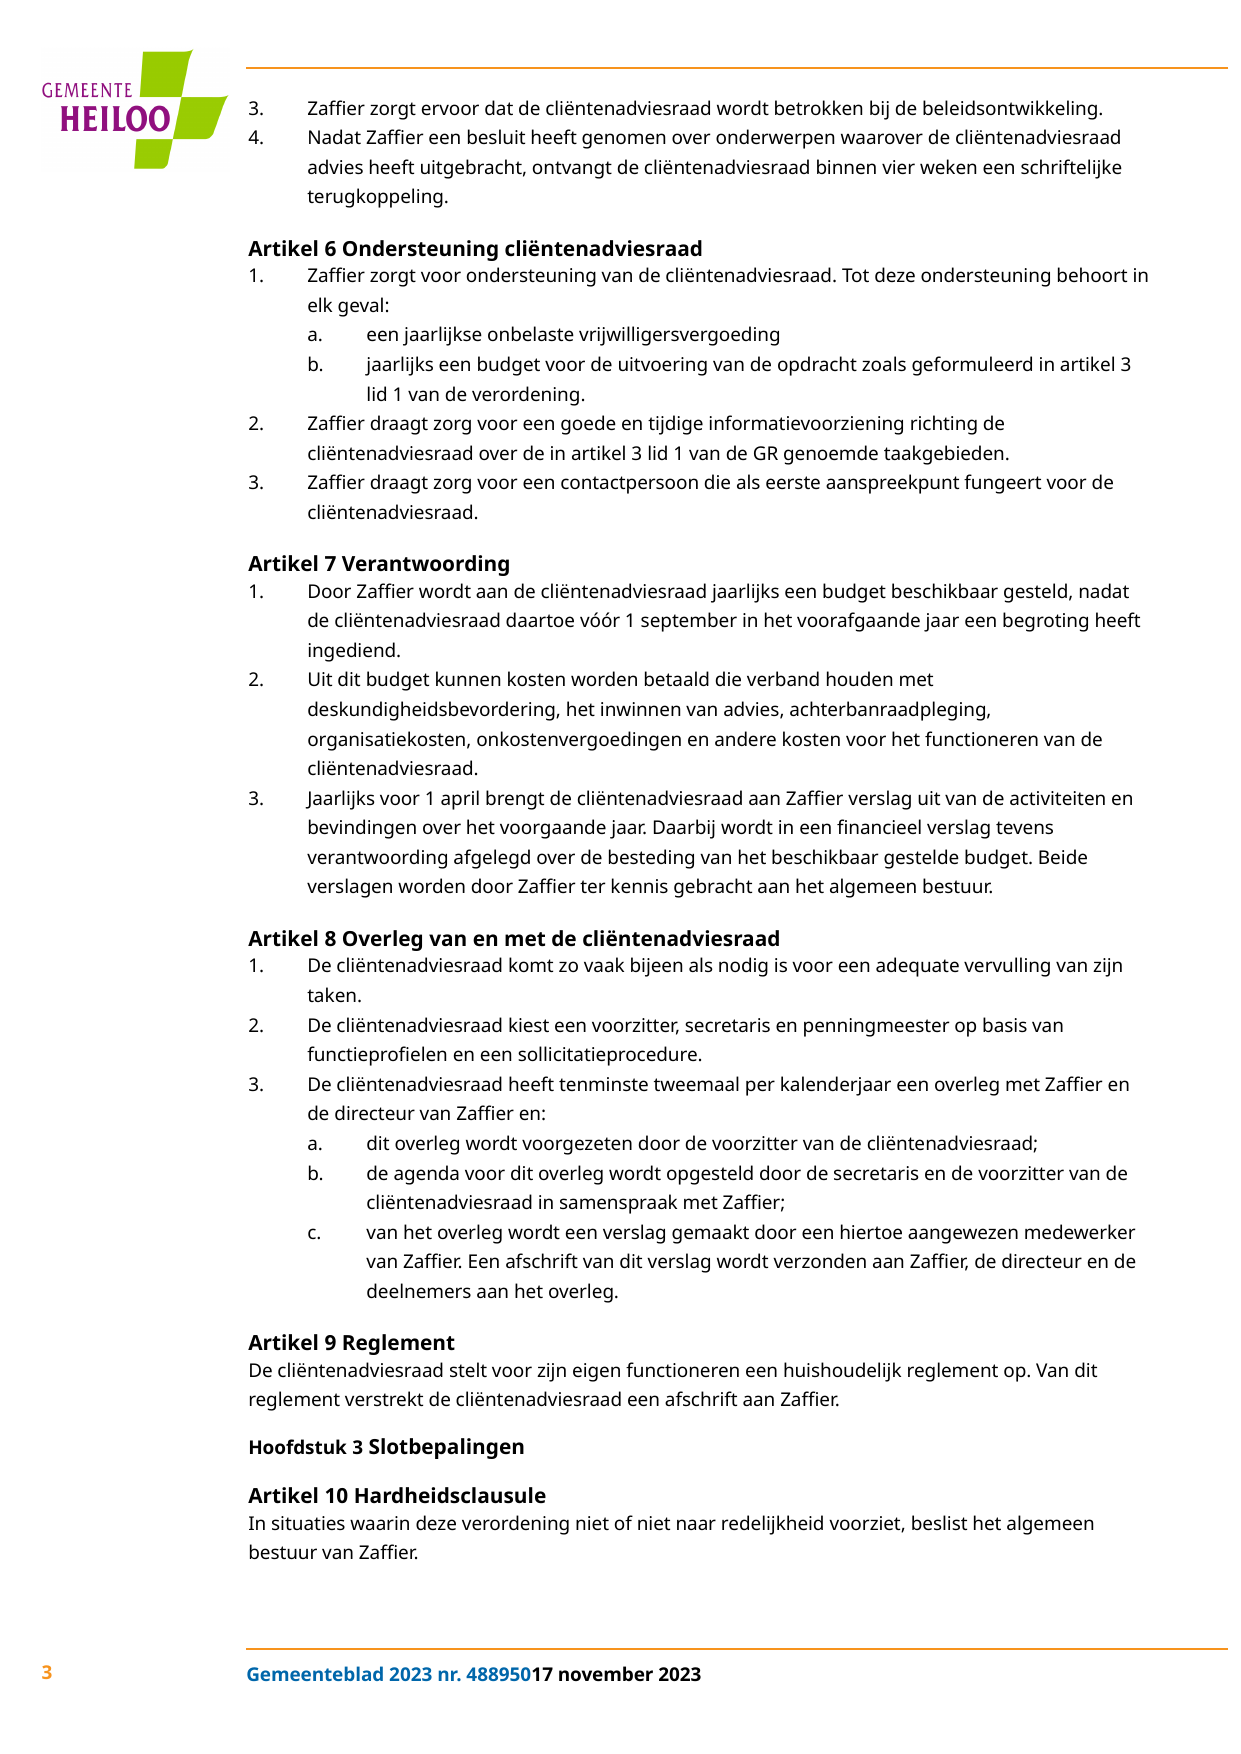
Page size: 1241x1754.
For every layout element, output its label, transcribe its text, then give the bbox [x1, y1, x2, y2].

list een jaarlijkse onbelaste vrijwilligersvergoeding [307, 322, 1152, 347]
list de agenda voor dit overleg wordt opgesteld door de secretaris en de voorzitter van de cliëntenadviesraad in samenspraak met Zaffier; [307, 1160, 1152, 1215]
list jaarlijks een budget voor de uitvoering van de opdracht zoals geformuleerd in artikel 3 lid 1 van de verordening. [307, 351, 1152, 406]
list Zaffier zorgt ervoor dat de cliëntenadviesraad wordt betrokken bij de beleidsontwikkeling. [248, 95, 1152, 121]
text Hoofdstuk 3 Slotbepalingen [248, 1432, 1152, 1461]
list Jaarlijks voor 1 april brengt de cliëntenadviesraad aan Zaffier verslag uit van de activiteiten en bevindingen over het voorgaande jaar. Daarbij wordt in een financieel verslag tevens verantwoording afgelegd over de besteding van het beschikbaar gestelde budget. Beide verslagen worden door Zaffier ter kennis gebracht aan het algemeen bestuur. [248, 785, 1152, 899]
list van het overleg wordt een verslag gemaakt door een hiertoe aangewezen medewerker van Zaffier. Een afschrift van dit verslag wordt verzonden aan Zaffier, de directeur en de deelnemers aan het overleg. [307, 1219, 1152, 1304]
text De cliëntenadviesraad stelt voor zijn eigen functioneren een huishoudelijk reglement op. Van dit reglement verstrekt de cliëntenadviesraad een afschrift aan Zaffier. [248, 1357, 1152, 1412]
text Artikel 7 Verantwoording [248, 549, 1152, 578]
text Artikel 6 Ondersteuning cliëntenadviesraad [248, 234, 1152, 262]
text In situaties waarin deze verordening niet of niet naar redelijkheid voorziet, beslist het algemeen bestuur van Zaffier. [248, 1510, 1152, 1565]
list De cliëntenadviesraad heeft tenminste tweemaal per kalenderjaar een overleg met Zaffier en de directeur van Zaffier en: [248, 1071, 1152, 1126]
text Artikel 10 Hardheidsclausule [248, 1481, 1152, 1510]
list Nadat Zaffier een besluit heeft genomen over onderwerpen waarover de cliëntenadviesraad advies heeft uitgebracht, ontvangt de cliëntenadviesraad binnen vier weken een schriftelijke terugkoppeling. [248, 124, 1152, 209]
list De cliëntenadviesraad komt zo vaak bijeen als nodig is voor een adequate vervulling van zijn taken. [248, 953, 1152, 1008]
list De cliëntenadviesraad kiest een voorzitter, secretaris en penningmeester op basis van functieprofielen en een sollicitatieprocedure. [248, 1012, 1152, 1067]
list dit overleg wordt voorgezeten door de voorzitter van de cliëntenadviesraad; [307, 1130, 1152, 1156]
list Zaffier draagt zorg voor een goede en tijdige informatievoorziening richting de cliëntenadviesraad over de in artikel 3 lid 1 van de GR genoemde taakgebieden. [248, 410, 1152, 466]
list Zaffier draagt zorg voor een contactpersoon die als eerste aanspreekpunt fungeert voor de cliëntenadviesraad. [248, 469, 1152, 525]
picture [41, 47, 231, 172]
text Artikel 9 Reglement [248, 1328, 1152, 1357]
list Uit dit budget kunnen kosten worden betaald die verband houden met deskundigheidsbevordering, het inwinnen van advies, achterbanraadpleging, organisatiekosten, onkostenvergoedingen en andere kosten voor het functioneren van de cliëntenadviesraad. [248, 667, 1152, 781]
list Zaffier zorgt voor ondersteuning van de cliëntenadviesraad. Tot deze ondersteuning behoort in elk geval: [248, 262, 1152, 318]
list Door Zaffier wordt aan de cliëntenadviesraad jaarlijks een budget beschikbaar gesteld, nadat de cliëntenadviesraad daartoe vóór 1 september in het voorafgaande jaar een begroting heeft ingediend. [248, 578, 1152, 663]
text Artikel 8 Overleg van en met de cliëntenadviesraad [248, 924, 1152, 953]
